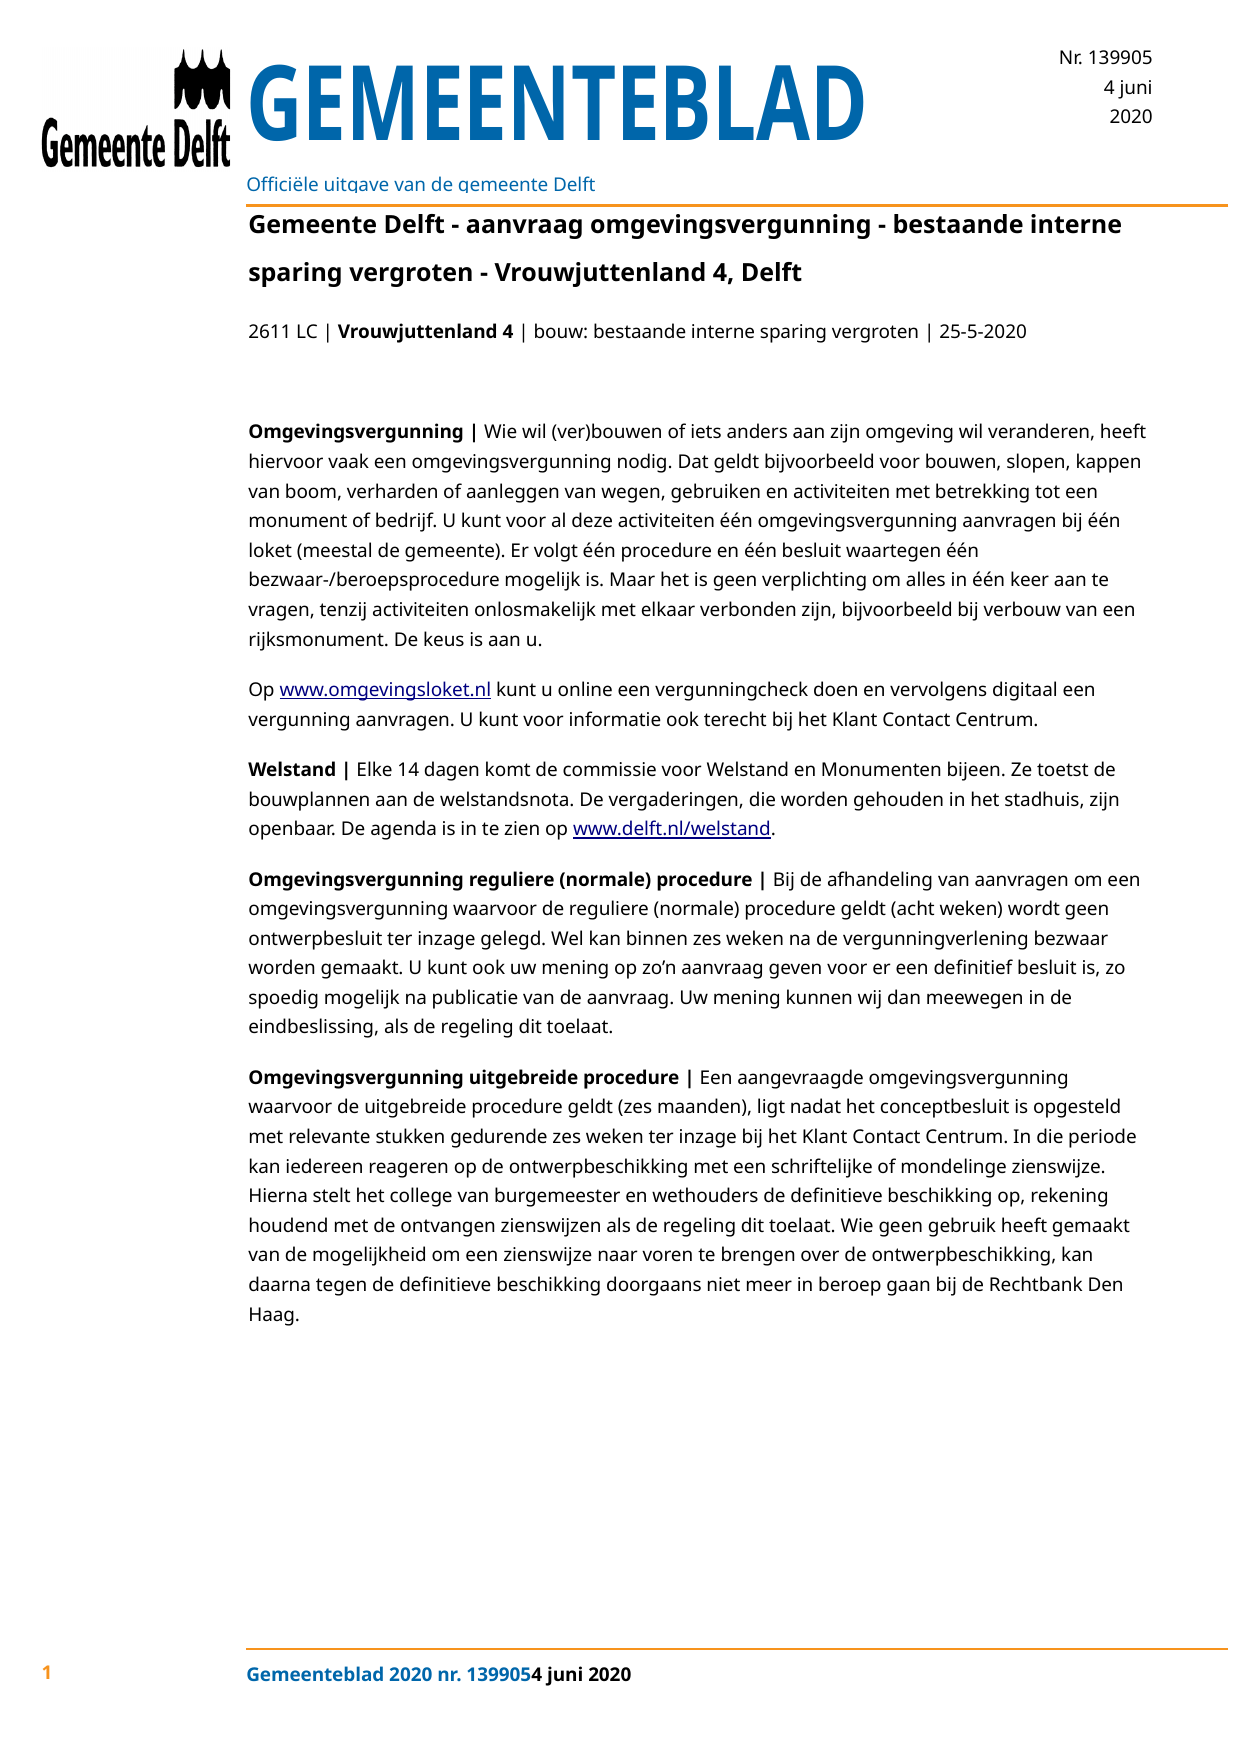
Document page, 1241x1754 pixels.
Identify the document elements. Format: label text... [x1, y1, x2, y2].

picture [41, 47, 231, 172]
text Omgevingsvergunning uitgebreide procedure | Een aangevraagde omgevingsvergunning waarvoor de uitgebreide procedure geldt (zes maanden), ligt nadat het conceptbesluit is opgesteld met relevante stukken gedurende zes weken ter inzage bij het Klant Contact Centrum. In die periode kan iedereen reageren op de ontwerpbeschikking met een schriftelijke of mondelinge zienswijze. Hierna stelt het college van burgemeester en wethouders de definitieve beschikking op, rekening houdend met de ontvangen zienswijzen als de regeling dit toelaat. Wie geen gebruik heeft gemaakt van de mogelijkheid om een zienswijze naar voren te brengen over de ontwerpbeschikking, kan daarna tegen de definitieve beschikking doorgaans niet meer in beroep gaan bij de Rechtbank Den Haag. [248, 1064, 1152, 1327]
text Omgevingsvergunning | Wie wil (ver)bouwen of iets anders aan zijn omgeving wil veranderen, heeft hiervoor vaak een omgevingsvergunning nodig. Dat geldt bijvoorbeeld voor bouwen, slopen, kappen van boom, verharden of aanleggen van wegen, gebruiken en activiteiten met betrekking tot een monument of bedrijf. U kunt voor al deze activiteiten één omgevingsvergunning aanvragen bij één loket (meestal de gemeente). Er volgt één procedure en één besluit waartegen één bezwaar-/beroepsprocedure mogelijk is. Maar het is geen verplichting om alles in één keer aan te vragen, tenzij activiteiten onlosmakelijk met elkaar verbonden zijn, bijvoorbeeld bij verbouw van een rijksmonument. De keus is aan u. [248, 419, 1152, 652]
text Gemeente Delft - aanvraag omgevingsvergunning - bestaande interne sparing vergroten - Vrouwjuttenland 4, Delft [248, 207, 1152, 288]
text Omgevingsvergunning reguliere (normale) procedure | Bij de afhandeling van aanvragen om een omgevingsvergunning waarvoor de reguliere (normale) procedure geldt (acht weken) wordt geen ontwerpbesluit ter inzage gelegd. Wel kan binnen zes weken na de vergunningverlening bezwaar worden gemaakt. U kunt ook uw mening op zo’n aanvraag geven voor er een definitief besluit is, zo spoedig mogelijk na publicatie van de aanvraag. Uw mening kunnen wij dan meewegen in de eindbeslissing, als de regeling dit toelaat. [248, 866, 1152, 1039]
text Op www.omgevingsloket.nl kunt u online een vergunningcheck doen en vervolgens digitaal een vergunning aanvragen. U kunt voor informatie ook terecht bij het Klant Contact Centrum. [248, 676, 1152, 732]
text Welstand | Elke 14 dagen komt de commissie voor Welstand en Monumenten bijeen. Ze toetst de bouwplannen aan de welstandsnota. De vergaderingen, die worden gehouden in het stadhuis, zijn openbaar. De agenda is in te zien op www.delft.nl/welstand. [248, 756, 1152, 841]
text 2611 LC | Vrouwjuttenland 4 | bouw: bestaande interne sparing vergroten | 25-5-2020 [248, 318, 1152, 344]
